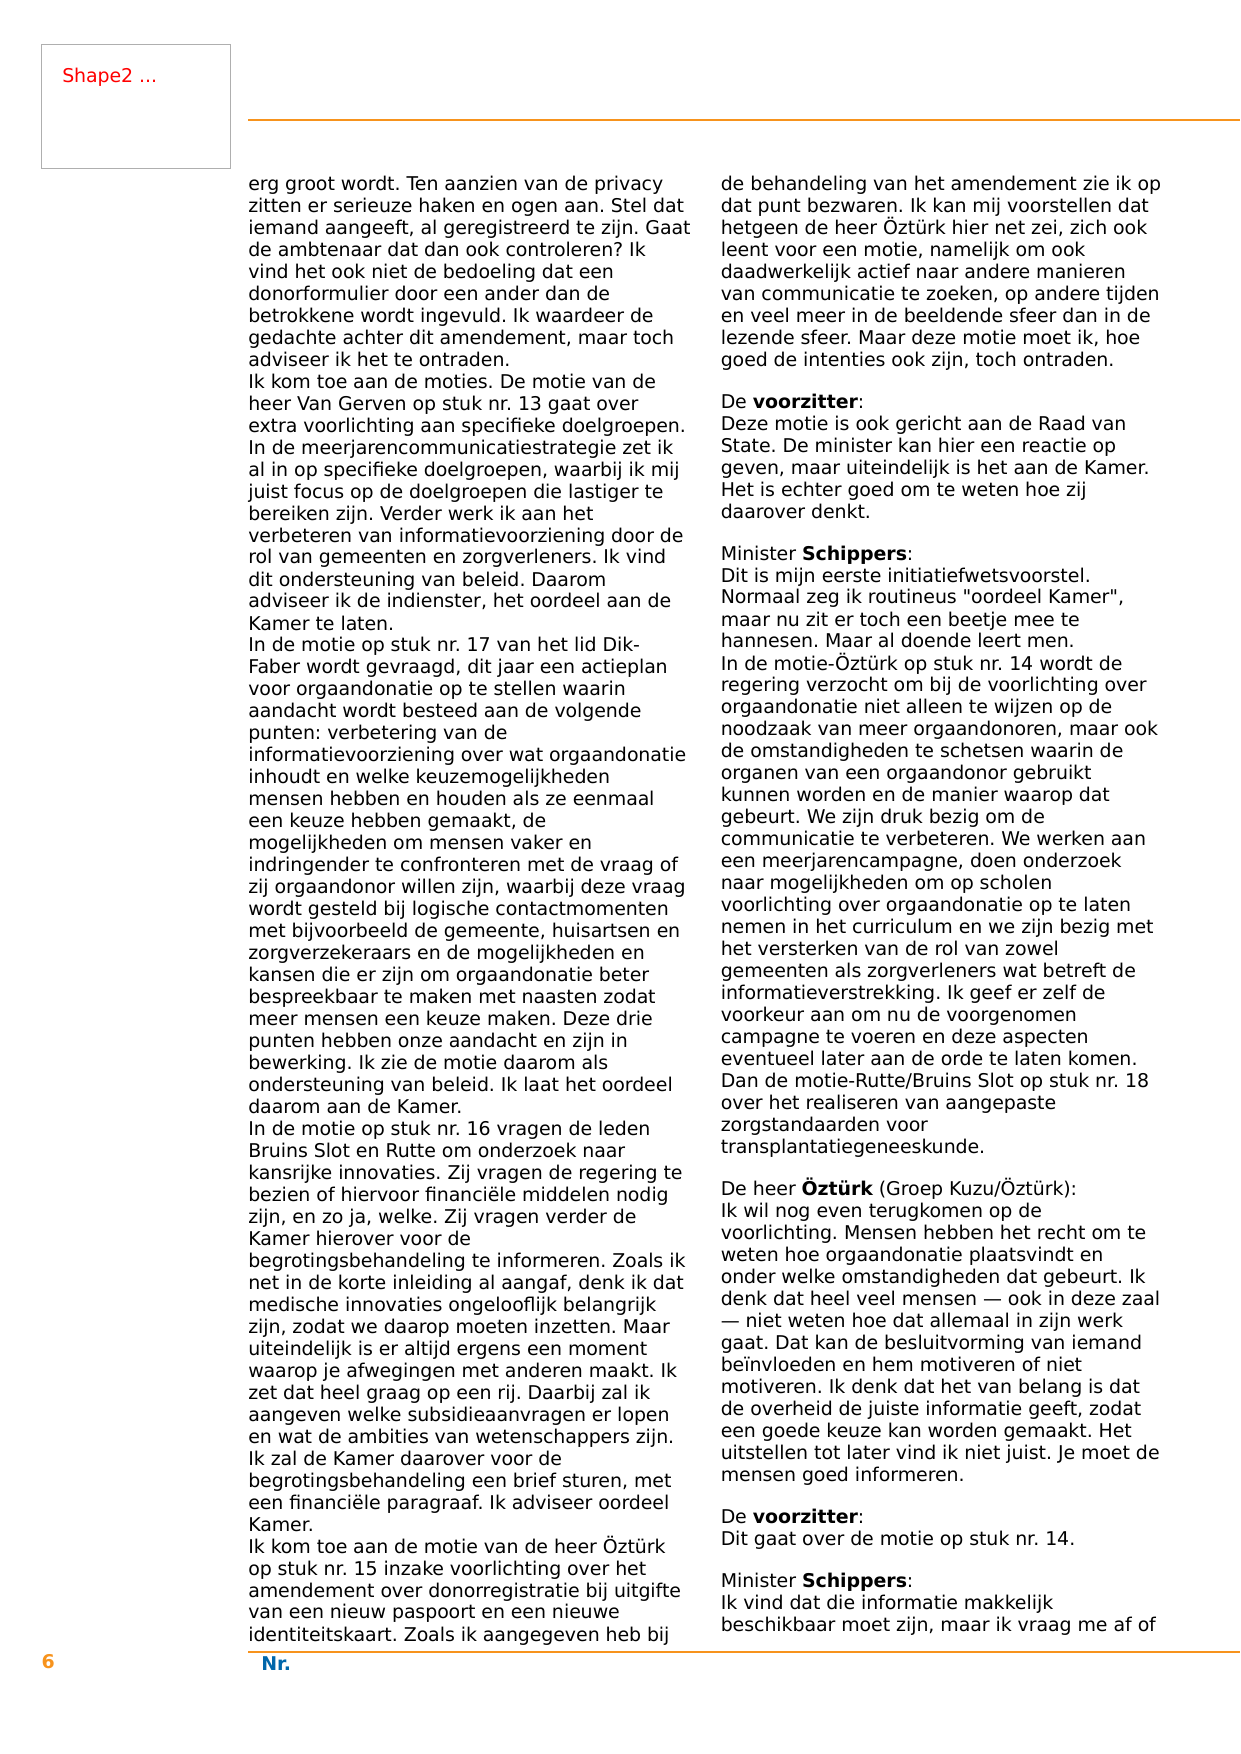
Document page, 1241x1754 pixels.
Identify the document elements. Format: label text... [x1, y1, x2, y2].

text Dan de motie-Rutte/Bruins Slot op stuk nr. 18 over het realiseren van aangepaste zorgstandaarden voor transplantatiegeneeskunde. [721, 1070, 1163, 1158]
text De heer Öztürk (Groep Kuzu/Öztürk): [721, 1178, 1163, 1200]
text De voorzitter: [721, 391, 1163, 413]
text Ik wil nog even terugkomen op de voorlichting. Mensen hebben het recht om te weten hoe orgaandonatie plaatsvindt en onder welke omstandigheden dat gebeurt. Ik denk dat heel veel mensen — ook in deze zaal — niet weten hoe dat allemaal in zijn werk gaat. Dat kan de besluitvorming van iemand beïnvloeden en hem motiveren of niet motiveren. Ik denk dat het van belang is dat de overheid de juiste informatie geeft, zodat een goede keuze kan worden gemaakt. Het uitstellen tot later vind ik niet juist. Je moet de mensen goed informeren. [721, 1200, 1163, 1486]
text De voorzitter: [721, 1506, 1163, 1528]
text Dit is mijn eerste initiatiefwetsvoorstel. Normaal zeg ik routineus "oordeel Kamer", maar nu zit er toch een beetje mee te hannesen. Maar al doende leert men. [721, 564, 1163, 652]
text Ik kom toe aan de motie van de heer Öztürk op stuk nr. 15 inzake voorlichting over het amendement over donorregistratie bij uitgifte van een nieuw paspoort en een nieuwe identiteitskaart. Zoals ik aangegeven heb bij [248, 1536, 691, 1645]
text erg groot wordt. Ten aanzien van de privacy zitten er serieuze haken en ogen aan. Stel dat iemand aangeeft, al geregistreerd te zijn. Gaat de ambtenaar dat dan ook controleren? Ik vind het ook niet de bedoeling dat een donorformulier door een ander dan de betrokkene wordt ingevuld. Ik waardeer de gedachte achter dit amendement, maar toch adviseer ik het te ontraden. [248, 173, 691, 371]
text Dit gaat over de motie op stuk nr. 14. [721, 1528, 1163, 1549]
text de behandeling van het amendement zie ik op dat punt bezwaren. Ik kan mij voorstellen dat hetgeen de heer Öztürk hier net zei, zich ook leent voor een motie, namelijk om ook daadwerkelijk actief naar andere manieren van communicatie te zoeken, op andere tijden en veel meer in de beeldende sfeer dan in de lezende sfeer. Maar deze motie moet ik, hoe goed de intenties ook zijn, toch ontraden. [721, 173, 1163, 371]
text In de motie-Öztürk op stuk nr. 14 wordt de regering verzocht om bij de voorlichting over orgaandonatie niet alleen te wijzen op de noodzaak van meer orgaandonoren, maar ook de omstandigheden te schetsen waarin de organen van een orgaandonor gebruikt kunnen worden en de manier waarop dat gebeurt. We zijn druk bezig om de communicatie te verbeteren. We werken aan een meerjarencampagne, doen onderzoek naar mogelijkheden om op scholen voorlichting over orgaandonatie op te laten nemen in het curriculum en we zijn bezig met het versterken van de rol van zowel gemeenten als zorgverleners wat betreft de informatieverstrekking. Ik geef er zelf de voorkeur aan om nu de voorgenomen campagne te voeren en deze aspecten eventueel later aan de orde te laten komen. [721, 652, 1163, 1070]
text In de motie op stuk nr. 17 van het lid Dik-Faber wordt gevraagd, dit jaar een actieplan voor orgaandonatie op te stellen waarin aandacht wordt besteed aan de volgende punten: verbetering van de informatievoorziening over wat orgaandonatie inhoudt en welke keuzemogelijkheden mensen hebben en houden als ze eenmaal een keuze hebben gemaakt, de mogelijkheden om mensen vaker en indringender te confronteren met de vraag of zij orgaandonor willen zijn, waarbij deze vraag wordt gesteld bij logische contactmomenten met bijvoorbeeld de gemeente, huisartsen en zorgverzekeraars en de mogelijkheden en kansen die er zijn om orgaandonatie beter bespreekbaar te maken met naasten zodat meer mensen een keuze maken. Deze drie punten hebben onze aandacht en zijn in bewerking. Ik zie de motie daarom als ondersteuning van beleid. Ik laat het oordeel daarom aan de Kamer. [248, 634, 691, 1118]
text In de motie op stuk nr. 16 vragen de leden Bruins Slot en Rutte om onderzoek naar kansrijke innovaties. Zij vragen de regering te bezien of hiervoor financiële middelen nodig zijn, en zo ja, welke. Zij vragen verder de Kamer hierover voor de begrotingsbehandeling te informeren. Zoals ik net in de korte inleiding al aangaf, denk ik dat medische innovaties ongelooflijk belangrijk zijn, zodat we daarop moeten inzetten. Maar uiteindelijk is er altijd ergens een moment waarop je afwegingen met anderen maakt. Ik zet dat heel graag op een rij. Daarbij zal ik aangeven welke subsidieaanvragen er lopen en wat de ambities van wetenschappers zijn. Ik zal de Kamer daarover voor de begrotingsbehandeling een brief sturen, met een financiële paragraaf. Ik adviseer oordeel Kamer. [248, 1118, 691, 1536]
text Ik vind dat die informatie makkelijk beschikbaar moet zijn, maar ik vraag me af of [721, 1592, 1163, 1636]
text Deze motie is ook gericht aan de Raad van State. De minister kan hier een reactie op geven, maar uiteindelijk is het aan de Kamer. Het is echter goed om te weten hoe zij daarover denkt. [721, 413, 1163, 522]
text Minister Schippers: [721, 542, 1163, 564]
text Minister Schippers: [721, 1569, 1163, 1592]
text Ik kom toe aan de moties. De motie van de heer Van Gerven op stuk nr. 13 gaat over extra voorlichting aan specifieke doelgroepen. In de meerjarencommunicatiestrategie zet ik al in op specifieke doelgroepen, waarbij ik mij juist focus op de doelgroepen die lastiger te bereiken zijn. Verder werk ik aan het verbeteren van informatievoorziening door de rol van gemeenten en zorgverleners. Ik vind dit ondersteuning van beleid. Daarom adviseer ik de indienster, het oordeel aan de Kamer te laten. [248, 371, 691, 634]
